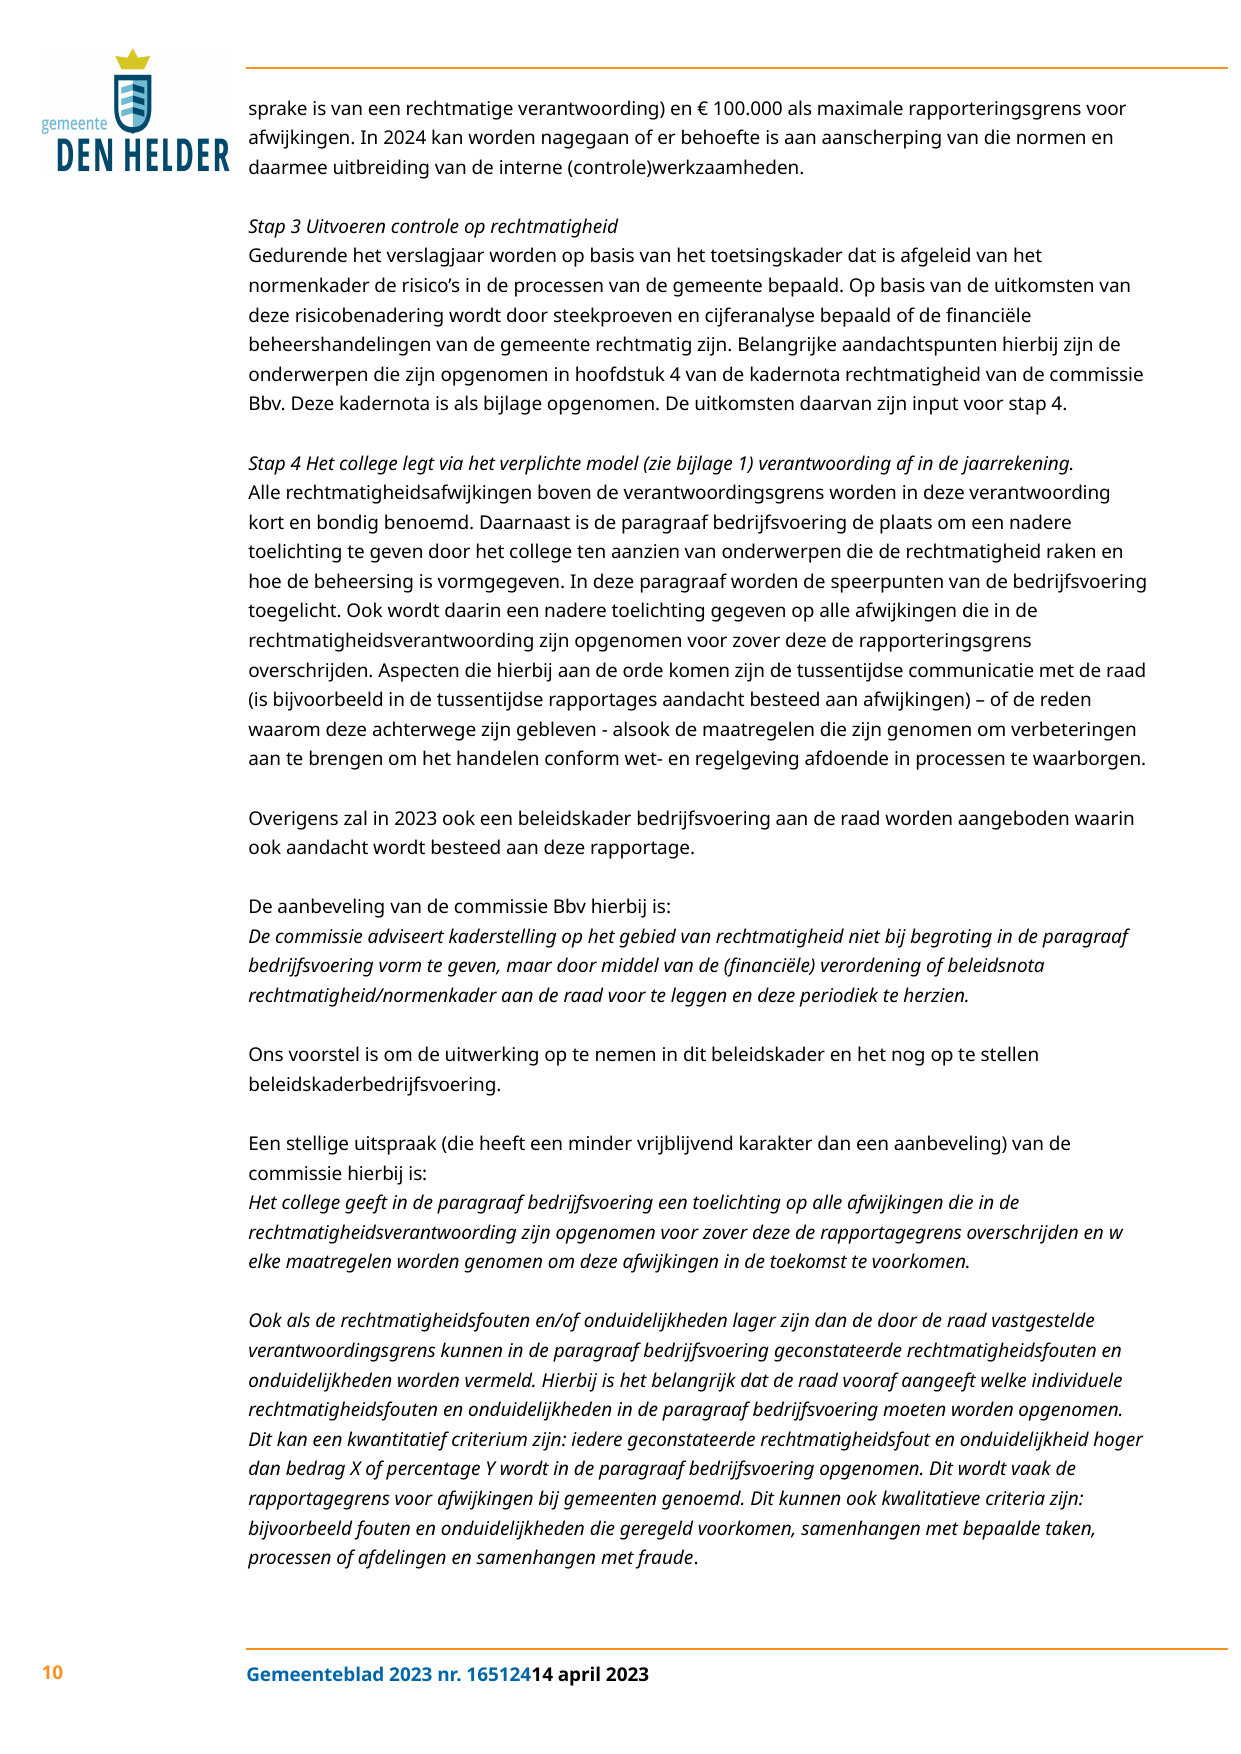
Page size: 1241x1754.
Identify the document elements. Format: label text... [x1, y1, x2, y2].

text Alle rechtmatigheidsafwijkingen boven de verantwoordingsgrens worden in deze verantwoording kort en bondig benoemd. Daarnaast is de paragraaf bedrijfsvoering de plaats om een nadere toelichting te geven door het college ten aanzien van onderwerpen die de rechtmatigheid raken en hoe de beheersing is vormgegeven. In deze paragraaf worden de speerpunten van de bedrijfsvoering toegelicht. Ook wordt daarin een nadere toelichting gegeven op alle afwijkingen die in de rechtmatigheidsverantwoording zijn opgenomen voor zover deze de rapporteringsgrens overschrijden. Aspecten die hierbij aan de orde komen zijn de tussentijdse communicatie met de raad (is bijvoorbeeld in de tussentijdse rapportages aandacht besteed aan afwijkingen) – of de reden waarom deze achterwege zijn gebleven - alsook de maatregelen die zijn genomen om verbeteringen aan te brengen om het handelen conform wet- en regelgeving afdoende in processen te waarborgen. [248, 479, 1152, 771]
text Gedurende het verslagjaar worden op basis van het toetsingskader dat is afgeleid van het normenkader de risico’s in de processen van de gemeente bepaald. Op basis van de uitkomsten van deze risicobenadering wordt door steekproeven en cijferanalyse bepaald of de financiële beheershandelingen van de gemeente rechtmatig zijn. Belangrijke aandachtspunten hierbij zijn de onderwerpen die zijn opgenomen in hoofdstuk 4 van de kadernota rechtmatigheid van de commissie Bbv. Deze kadernota is als bijlage opgenomen. De uitkomsten daarvan zijn input voor stap 4. [248, 243, 1152, 416]
picture [130, 157, 135, 172]
text Ook als de rechtmatigheidsfouten en/of onduidelijkheden lager zijn dan de door de raad vastgestelde verantwoordingsgrens kunnen in de paragraaf bedrijfsvoering geconstateerde rechtmatigheidsfouten en onduidelijkheden worden vermeld. Hierbij is het belangrijk dat de raad vooraf aangeeft welke individuele rechtmatigheidsfouten en onduidelijkheden in de paragraaf bedrijfsvoering moeten worden opgenomen. Dit kan een kwantitatief criterium zijn: iedere geconstateerde rechtmatigheidsfout en onduidelijkheid hoger dan bedrag X of percentage Y wordt in de paragraaf bedrijfsvoering opgenomen. Dit wordt vaak de rapportagegrens voor afwijkingen bij gemeenten genoemd. Dit kunnen ook kwalitatieve criteria zijn: bijvoorbeeld fouten en onduidelijkheden die geregeld voorkomen, samenhangen met bepaalde taken, processen of afdelingen en samenhangen met fraude. [248, 1308, 1152, 1570]
text Overigens zal in 2023 ook een beleidskader bedrijfsvoering aan de raad worden aangeboden waarin ook aandacht wordt besteed aan deze rapportage. [248, 805, 1152, 860]
text Ons voorstel is om de uitwerking op te nemen in dit beleidskader en het nog op te stellen beleidskaderbedrijfsvoering. [248, 1041, 1152, 1097]
picture [41, 47, 231, 172]
picture [63, 144, 68, 165]
picture [182, 144, 187, 165]
text De aanbeveling van de commissie Bbv hierbij is: [248, 893, 1152, 919]
picture [220, 160, 224, 172]
text De commissie adviseert kaderstelling op het gebied van rechtmatigheid niet bij begroting in de paragraaf bedrijfsvoering vorm te geven, maar door middel van de (financiële) verordening of beleidsnota rechtmatigheid/normenkader aan de raad voor te leggen en deze periodiek te herzien. [248, 923, 1152, 1008]
text Stap 3 Uitvoeren controle op rechtmatigheid [248, 213, 1152, 239]
text Een stellige uitspraak (die heeft een minder vrijblijvend karakter dan een aanbeveling) van de commissie hierbij is: [248, 1130, 1152, 1186]
picture [100, 154, 106, 172]
text Stap 4 Het college legt via het verplichte model (zie bijlage 1) verantwoording af in de jaarrekening. [248, 450, 1152, 476]
text Het college geeft in de paragraaf bedrijfsvoering een toelichting op alle afwijkingen die in de rechtmatigheidsverantwoording zijn opgenomen voor zover deze de rapportagegrens overschrijden en w elke maatregelen worden genomen om deze afwijkingen in de toekomst te voorkomen. [248, 1189, 1152, 1274]
text sprake is van een rechtmatige verantwoording) en € 100.000 als maximale rapporteringsgrens voor afwijkingen. In 2024 kan worden nagegaan of er behoefte is aan aanscherping van die normen en daarmee uitbreiding van de interne (controle)werkzaamheden. [248, 95, 1152, 180]
